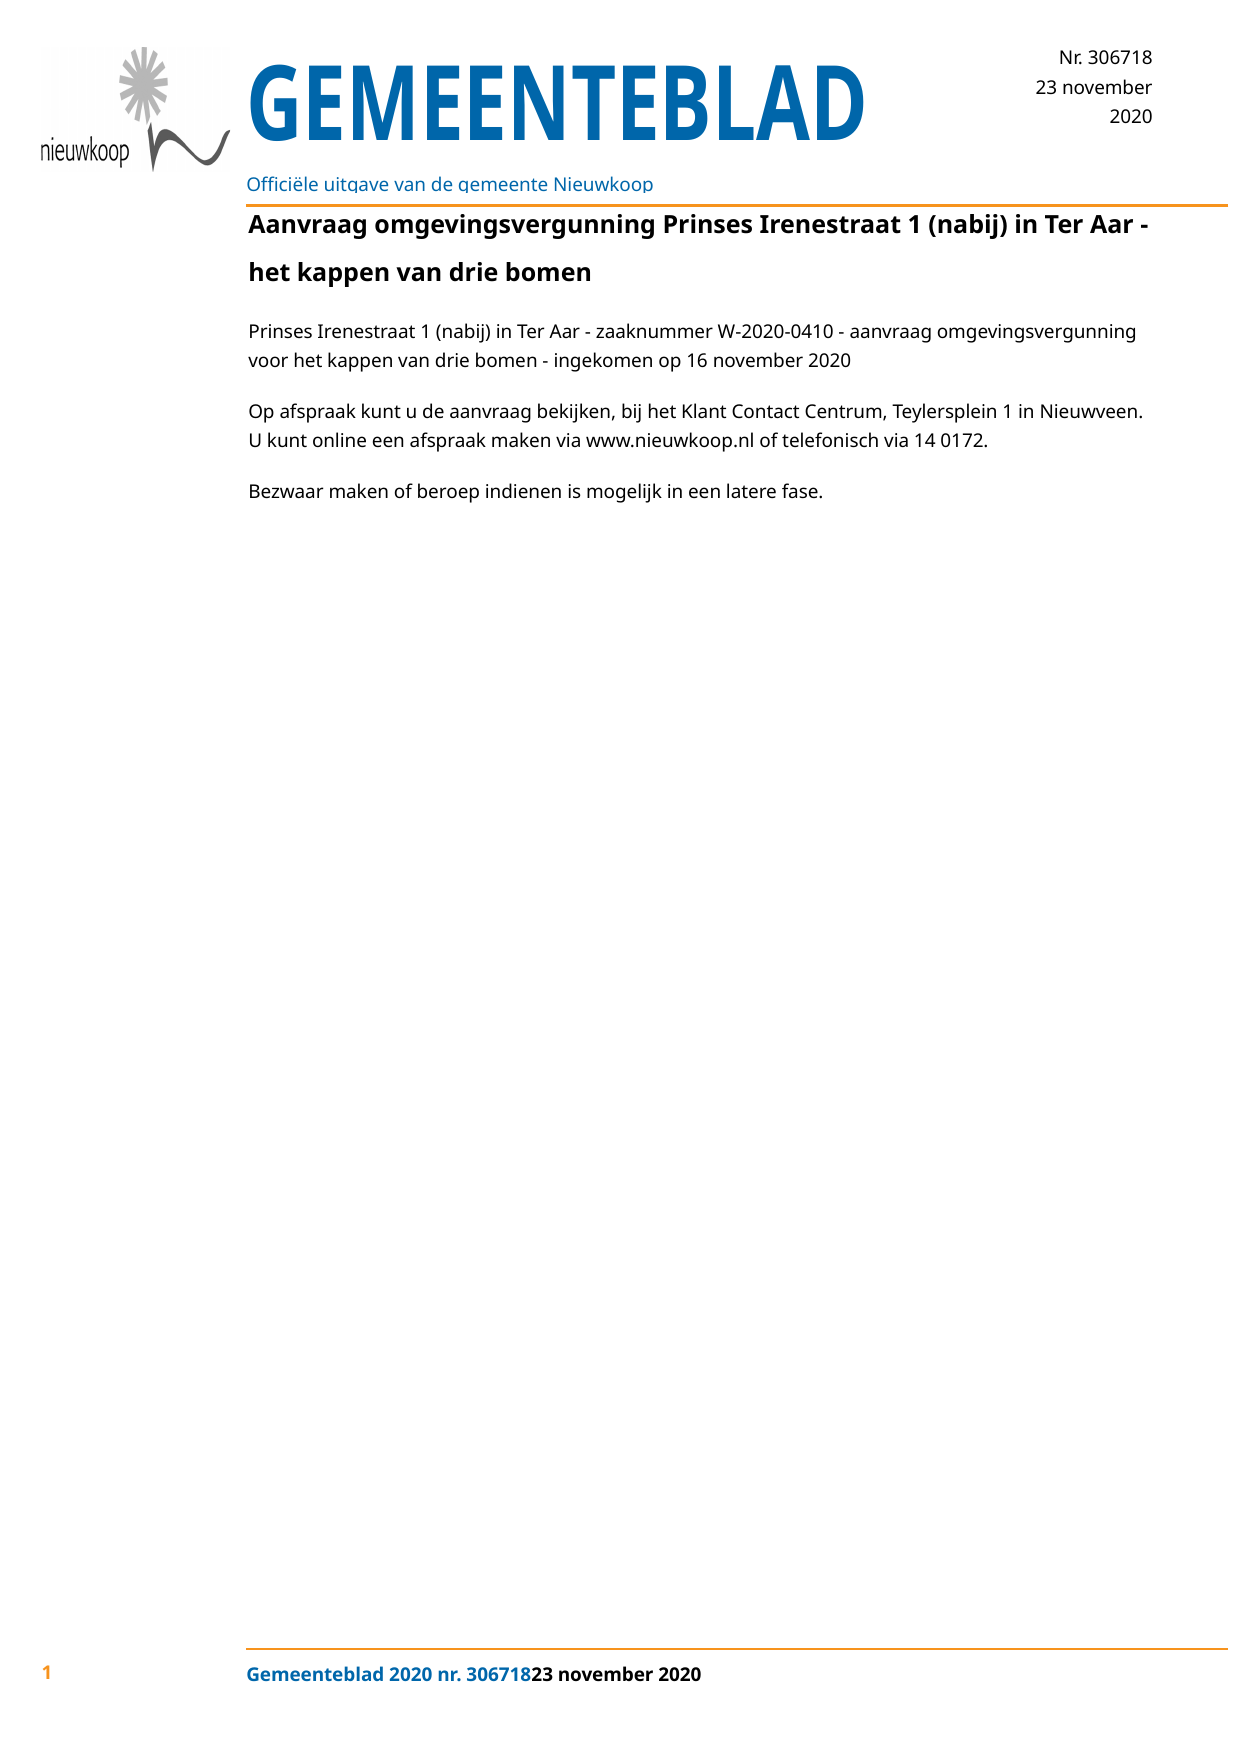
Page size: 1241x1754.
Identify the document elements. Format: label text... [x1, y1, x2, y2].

text Prinses Irenestraat 1 (nabij) in Ter Aar - zaaknummer W-2020-0410 - aanvraag omgevingsvergunning voor het kappen van drie bomen - ingekomen op 16 november 2020 [248, 318, 1152, 373]
picture [41, 47, 231, 172]
text Op afspraak kunt u de aanvraag bekijken, bij het Klant Contact Centrum, Teylersplein 1 in Nieuwveen. U kunt online een afspraak maken via www.nieuwkoop.nl of telefonisch via 14 0172. [248, 398, 1152, 453]
text Bezwaar maken of beroep indienen is mogelijk in een latere fase. [248, 478, 1152, 504]
text Aanvraag omgevingsvergunning Prinses Irenestraat 1 (nabij) in Ter Aar - het kappen van drie bomen [248, 207, 1152, 288]
